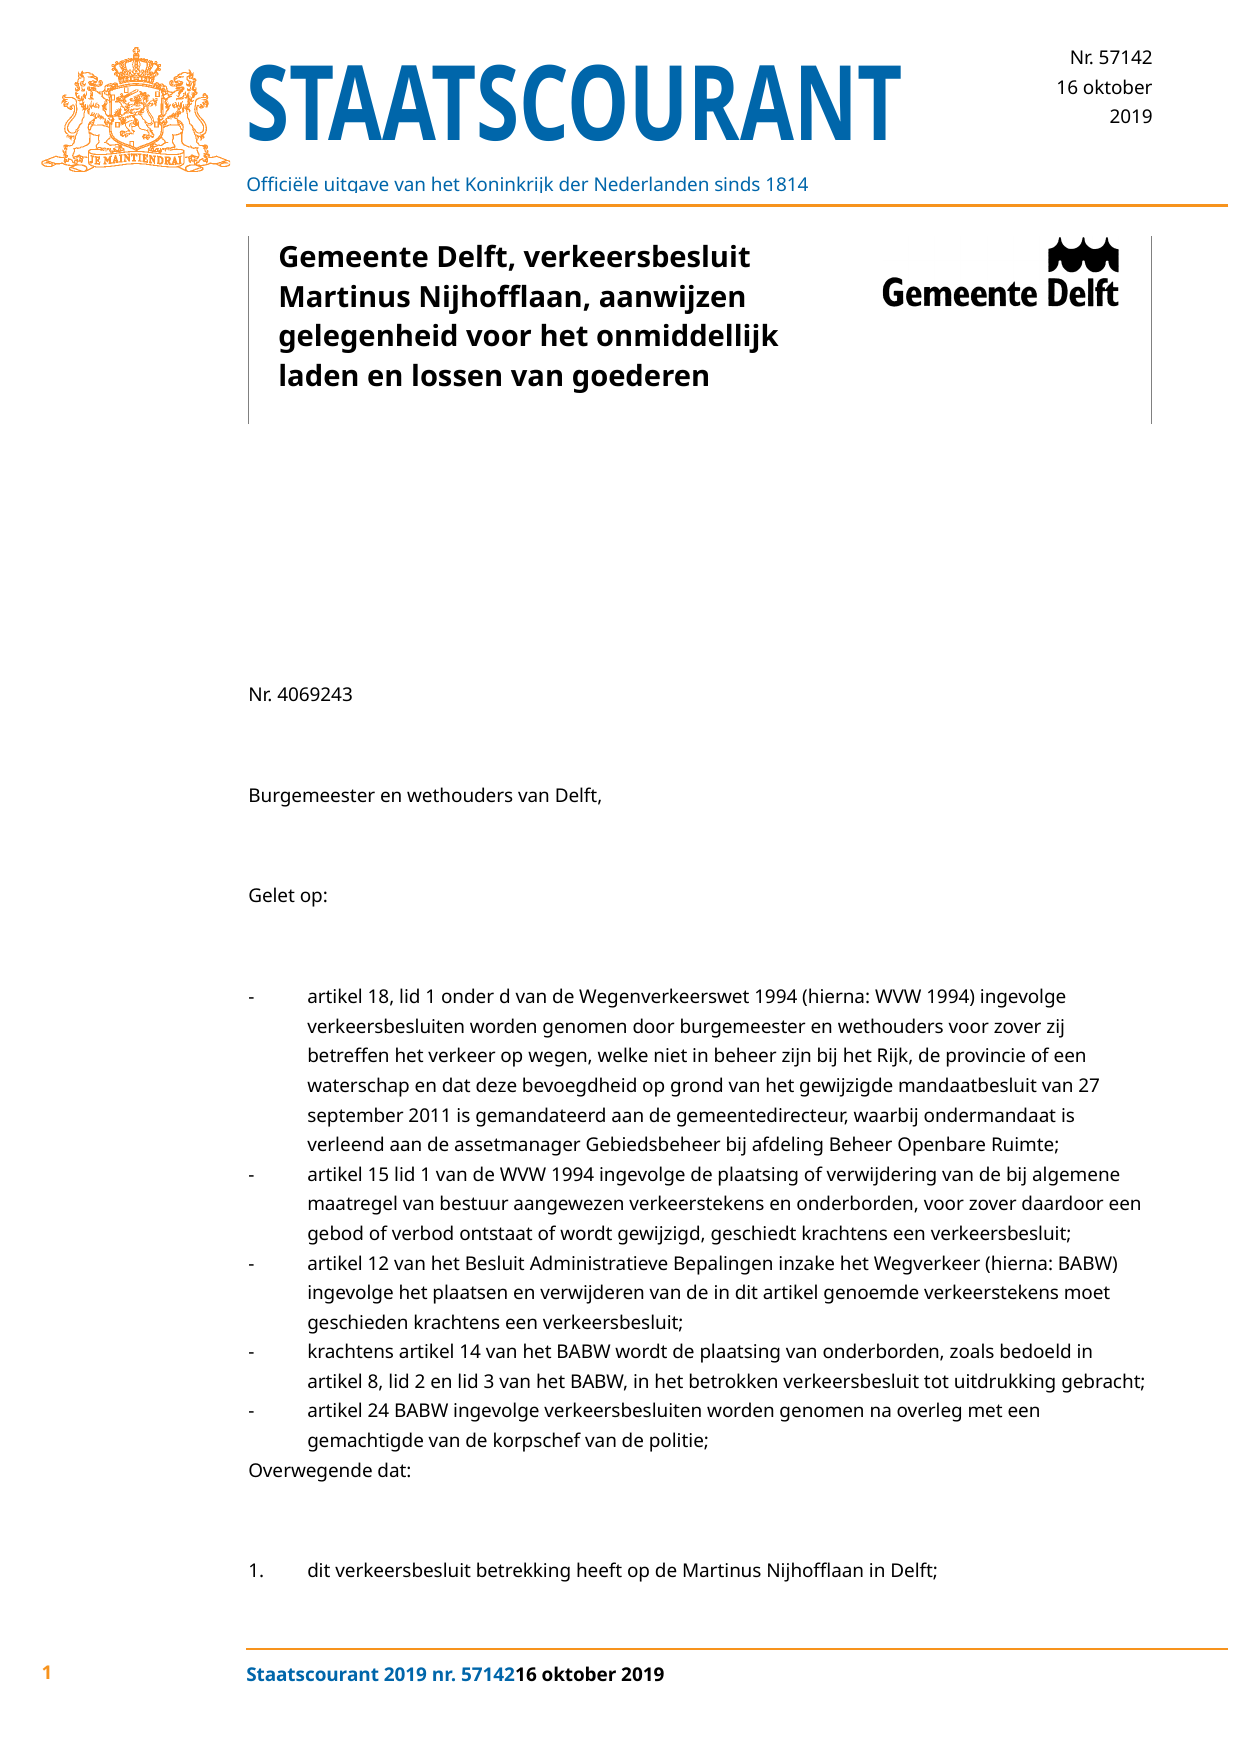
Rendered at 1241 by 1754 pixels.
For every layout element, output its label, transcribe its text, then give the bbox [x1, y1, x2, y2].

table_header Gemeente Delft, verkeersbesluit Martinus Nijhofflaan, aanwijzen gelegenheid voor het onmiddellijk laden en lossen van goederen [249, 236, 850, 424]
list artikel 24 BABW ingevolge verkeersbesluiten worden genomen na overleg met een gemachtigde van de korpschef van de politie; [248, 1398, 1152, 1453]
list artikel 18, lid 1 onder d van de Wegenverkeerswet 1994 (hierna: WVW 1994) ingevolge verkeersbesluiten worden genomen door burgemeester en wethouders voor zover zij betreffen het verkeer op wegen, welke niet in beheer zijn bij het Rijk, de provincie of een waterschap en dat deze bevoegdheid op grond van het gewijzigde mandaatbesluit van 27 september 2011 is gemandateerd aan de gemeentedirecteur, waarbij ondermandaat is verleend aan de assetmanager Gebiedsbeheer bij afdeling Beheer Openbare Ruimte; [248, 983, 1152, 1157]
picture [41, 47, 231, 172]
table_header [850, 236, 1151, 424]
list artikel 12 van het Besluit Administratieve Bepalingen inzake het Wegverkeer (hierna: BABW) ingevolge het plaatsen en verwijderen van de in dit artikel genoemde verkeerstekens moet geschieden krachtens een verkeersbesluit; [248, 1250, 1152, 1335]
list dit verkeersbesluit betrekking heeft op de Martinus Nijhofflaan in Delft; [248, 1558, 1152, 1583]
text Burgemeester en wethouders van Delft, [248, 782, 1152, 808]
list krachtens artikel 14 van het BABW wordt de plaatsing van onderborden, zoals bedoeld in artikel 8, lid 2 en lid 3 van het BABW, in het betrokken verkeersbesluit tot uitdrukking gebracht; [248, 1338, 1152, 1394]
text Overwegende dat: [248, 1457, 1152, 1483]
text Gelet op: [248, 883, 1152, 908]
list artikel 15 lid 1 van de WVW 1994 ingevolge de plaatsing of verwijdering van de bij algemene maatregel van bestuur aangewezen verkeerstekens en onderborden, voor zover daardoor een gebod of verbod ontstaat of wordt gewijzigd, geschiedt krachtens een verkeersbesluit; [248, 1161, 1152, 1246]
picture [882, 236, 1119, 309]
text Nr. 4069243 [248, 681, 1152, 707]
